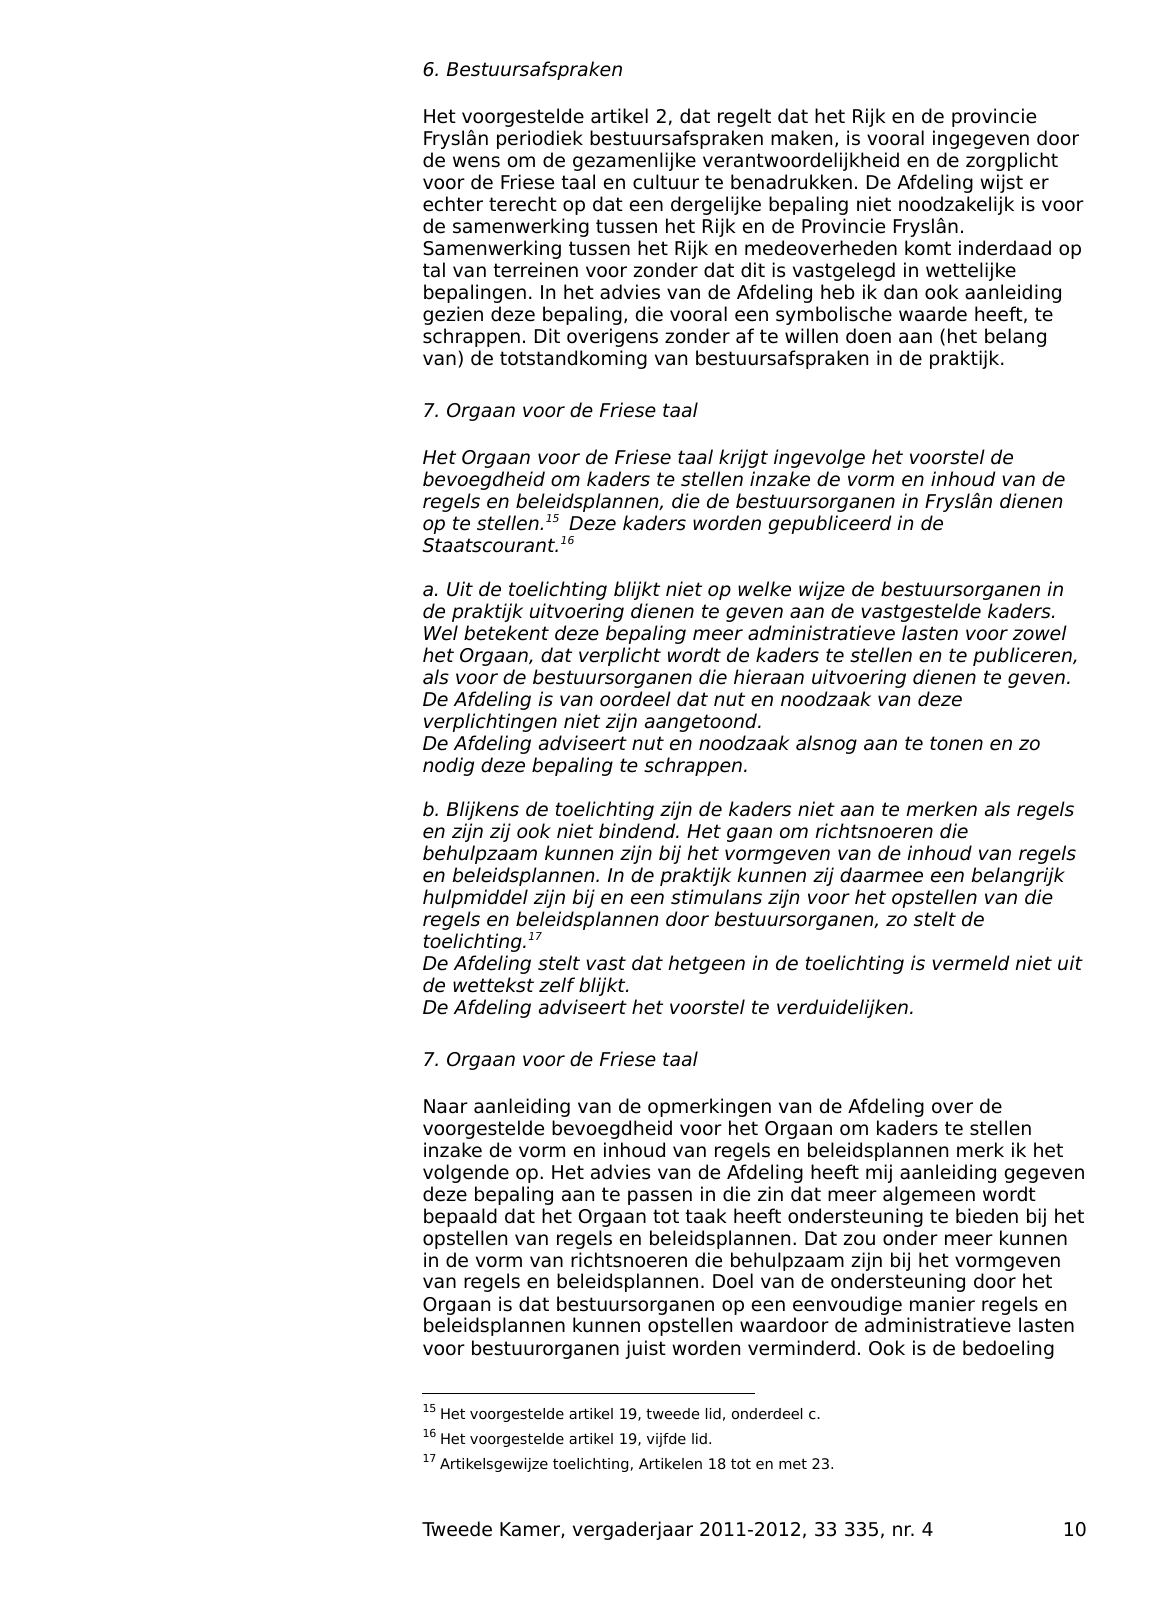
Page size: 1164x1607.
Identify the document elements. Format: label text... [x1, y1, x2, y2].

text b. Blijkens de toelichting zijn de kaders niet aan te merken als regels en zijn zij ook niet bindend. Het gaan om richtsnoeren die behulpzaam kunnen zijn bij het vormgeven van de inhoud van regels en beleidsplannen. In de praktijk kunnen zij daarmee een belangrijk hulpmiddel zijn bij en een stimulans zijn voor het opstellen van die regels en beleidsplannen door bestuursorganen, zo stelt de toelichting. [422, 799, 1087, 953]
text Het voorgestelde artikel 19, tweede lid, onderdeel c. [422, 1402, 1087, 1424]
text De Afdeling stelt vast dat hetgeen in de toelichting is vermeld niet uit de wettekst zelf blijkt. [422, 953, 1087, 997]
text Artikelsgewijze toelichting, Artikelen 18 tot en met 23. [422, 1452, 1087, 1474]
subtitle 7. Orgaan voor de Friese taal [422, 1049, 1087, 1071]
text Het voorgestelde artikel 2, dat regelt dat het Rijk en de provincie Fryslân periodiek bestuursafspraken maken, is vooral ingegeven door de wens om de gezamenlijke verantwoordelijkheid en de zorgplicht voor de Friese taal en cultuur te benadrukken. De Afdeling wijst er echter terecht op dat een dergelijke bepaling niet noodzakelijk is voor de samenwerking tussen het Rijk en de Provincie Fryslân. Samenwerking tussen het Rijk en medeoverheden komt inderdaad op tal van terreinen voor zonder dat dit is vastgelegd in wettelijke bepalingen. In het advies van de Afdeling heb ik dan ook aanleiding gezien deze bepaling, die vooral een symbolische waarde heeft, te schrappen. Dit overigens zonder af te willen doen aan (het belang van) de totstandkoming van bestuursafspraken in de praktijk. [422, 106, 1087, 370]
text De Afdeling adviseert nut en noodzaak alsnog aan te tonen en zo nodig deze bepaling te schrappen. [422, 733, 1087, 777]
subtitle 7. Orgaan voor de Friese taal [422, 400, 1087, 422]
subtitle 6. Bestuursafspraken [422, 59, 1087, 81]
text a. Uit de toelichting blijkt niet op welke wijze de bestuursorganen in de praktijk uitvoering dienen te geven aan de vastgestelde kaders. Wel betekent deze bepaling meer administratieve lasten voor zowel het Orgaan, dat verplicht wordt de kaders te stellen en te publiceren, als voor de bestuursorganen die hieraan uitvoering dienen te geven. De Afdeling is van oordeel dat nut en noodzaak van deze verplichtingen niet zijn aangetoond. [422, 579, 1087, 733]
text De Afdeling adviseert het voorstel te verduidelijken. [422, 997, 1087, 1019]
text Naar aanleiding van de opmerkingen van de Afdeling over de voorgestelde bevoegdheid voor het Orgaan om kaders te stellen inzake de vorm en inhoud van regels en beleidsplannen merk ik het volgende op. Het advies van de Afdeling heeft mij aanleiding gegeven deze bepaling aan te passen in die zin dat meer algemeen wordt bepaald dat het Orgaan tot taak heeft ondersteuning te bieden bij het opstellen van regels en beleidsplannen. Dat zou onder meer kunnen in de vorm van richtsnoeren die behulpzaam zijn bij het vormgeven van regels en beleidsplannen. Doel van de ondersteuning door het Orgaan is dat bestuursorganen op een eenvoudige manier regels en beleidsplannen kunnen opstellen waardoor de administratieve lasten voor bestuurorganen juist worden verminderd. Ook is de bedoeling [422, 1096, 1087, 1359]
text Het Orgaan voor de Friese taal krijgt ingevolge het voorstel de bevoegdheid om kaders te stellen inzake de vorm en inhoud van de regels en beleidsplannen, die de bestuursorganen in Fryslân dienen op te stellen. Deze kaders worden gepubliceerd in de Staatscourant. [422, 447, 1087, 557]
text Het voorgestelde artikel 19, vijfde lid. [422, 1427, 1087, 1449]
